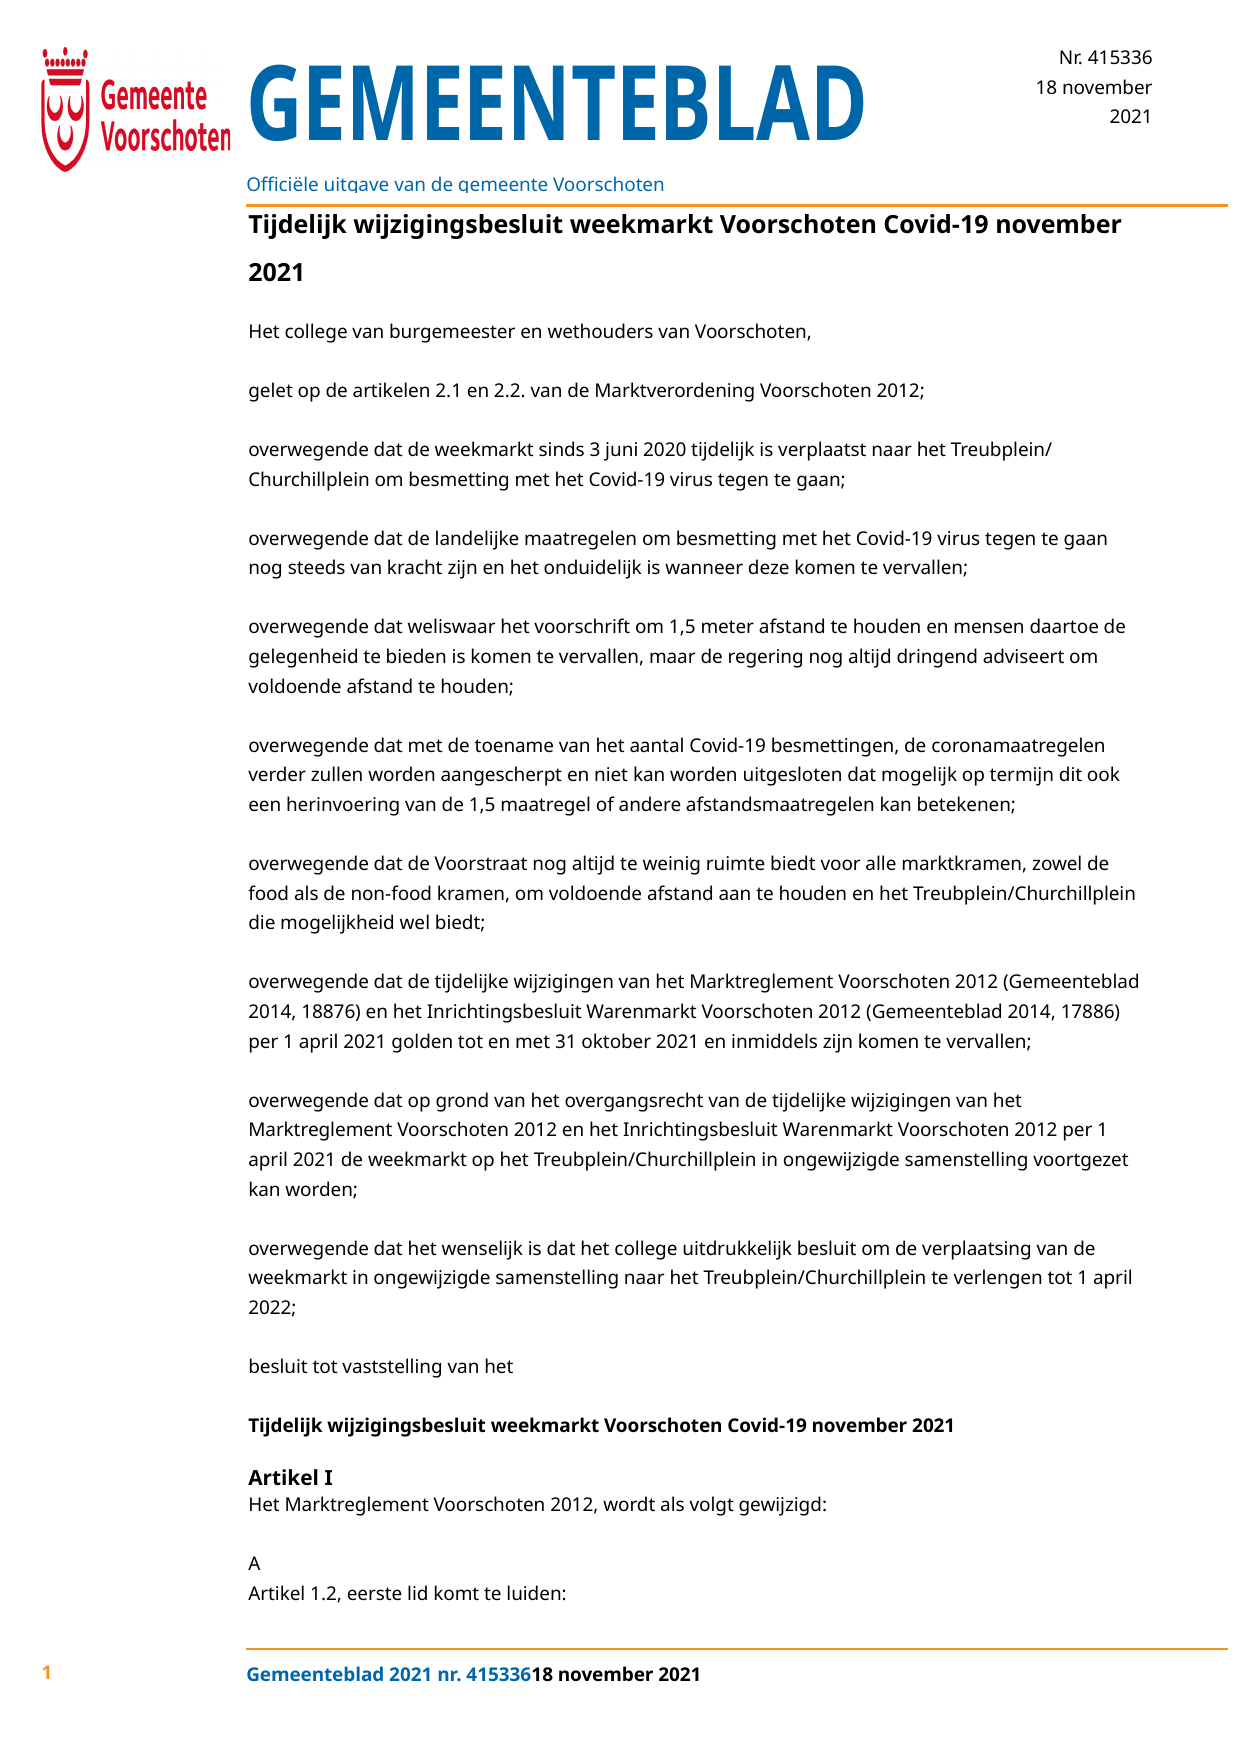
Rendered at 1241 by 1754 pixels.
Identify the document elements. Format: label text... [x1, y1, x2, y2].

text Tijdelijk wijzigingsbesluit weekmarkt Voorschoten Covid-19 november 2021 [248, 1412, 1152, 1438]
text besluit tot vaststelling van het [248, 1353, 1152, 1379]
text overwegende dat op grond van het overgangsrecht van de tijdelijke wijzigingen van het Marktreglement Voorschoten 2012 en het Inrichtingsbesluit Warenmarkt Voorschoten 2012 per 1 april 2021 de weekmarkt op het Treubplein/Churchillplein in ongewijzigde samenstelling voortgezet kan worden; [248, 1087, 1152, 1202]
text Het college van burgemeester en wethouders van Voorschoten, [248, 318, 1152, 344]
text Artikel I [248, 1463, 1152, 1491]
text gelet op de artikelen 2.1 en 2.2. van de Marktverordening Voorschoten 2012; [248, 377, 1152, 403]
text Het Marktreglement Voorschoten 2012, wordt als volgt gewijzigd: [248, 1491, 1152, 1517]
text 2014, 18876) en het Inrichtingsbesluit Warenmarkt Voorschoten 2012 (Gemeenteblad 2014, 17886) per 1 april 2021 golden tot en met 31 oktober 2021 en inmiddels zijn komen te vervallen; [248, 998, 1152, 1054]
text overwegende dat de landelijke maatregelen om besmetting met het Covid-19 virus tegen te gaan [248, 525, 1152, 551]
text A [248, 1551, 1152, 1576]
text Artikel 1.2, eerste lid komt te luiden: [248, 1580, 1152, 1606]
text overwegende dat de weekmarkt sinds 3 juni 2020 tijdelijk is verplaatst naar het Treubplein/ Churchillplein om besmetting met het Covid-19 virus tegen te gaan; [248, 436, 1152, 492]
text overwegende dat het wenselijk is dat het college uitdrukkelijk besluit om de verplaatsing van de weekmarkt in ongewijzigde samenstelling naar het Treubplein/Churchillplein te verlengen tot 1 april 2022; [248, 1235, 1152, 1320]
text overwegende dat de Voorstraat nog altijd te weinig ruimte biedt voor alle marktkramen, zowel de food als de non-food kramen, om voldoende afstand aan te houden en het Treubplein/Churchillplein die mogelijkheid wel biedt; [248, 850, 1152, 935]
text nog steeds van kracht zijn en het onduidelijk is wanneer deze komen te vervallen; [248, 554, 1152, 580]
text overwegende dat de tijdelijke wijzigingen van het Marktreglement Voorschoten 2012 (Gemeenteblad [248, 969, 1152, 994]
picture [41, 47, 231, 172]
text overwegende dat met de toename van het aantal Covid-19 besmettingen, de coronamaatregelen verder zullen worden aangescherpt en niet kan worden uitgesloten dat mogelijk op termijn dit ook een herinvoering van de 1,5 maatregel of andere afstandsmaatregelen kan betekenen; [248, 732, 1152, 817]
text overwegende dat weliswaar het voorschrift om 1,5 meter afstand te houden en mensen daartoe de gelegenheid te bieden is komen te vervallen, maar de regering nog altijd dringend adviseert om voldoende afstand te houden; [248, 614, 1152, 699]
text Tijdelijk wijzigingsbesluit weekmarkt Voorschoten Covid-19 november 2021 [248, 207, 1152, 288]
